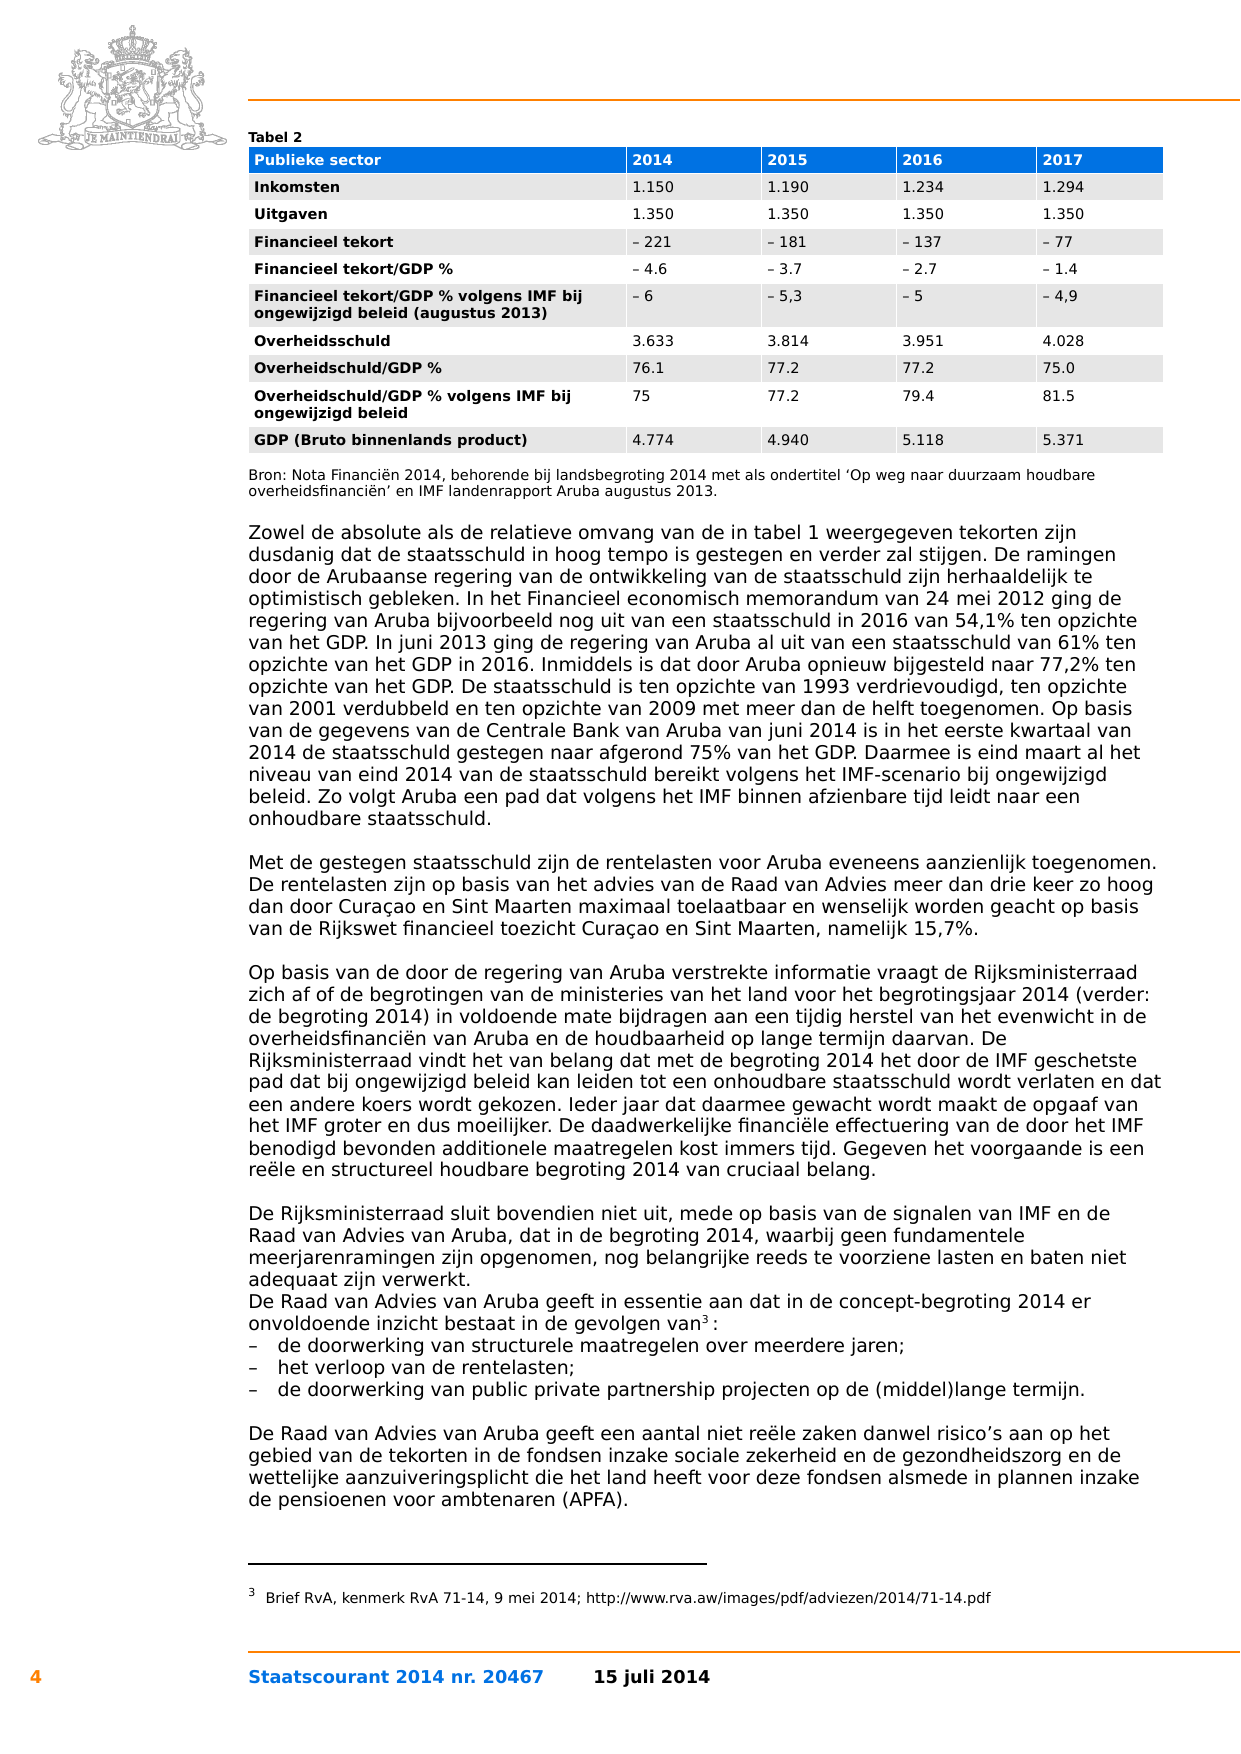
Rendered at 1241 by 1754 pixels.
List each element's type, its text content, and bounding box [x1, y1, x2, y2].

text – de doorwerking van public private partnership projecten op de (middel)lange termijn. [248, 1379, 1163, 1401]
table_cell 4.940 [762, 427, 896, 453]
table_cell 77.2 [897, 355, 1036, 382]
table_cell 79.4 [897, 383, 1036, 426]
table_cell Publieke sector [249, 147, 626, 173]
table_cell – 2.7 [897, 256, 1036, 283]
table_cell – 6 [627, 284, 761, 327]
table_cell – 3.7 [762, 256, 896, 283]
text Op basis van de door de regering van Aruba verstrekte informatie vraagt de Rijksministerraad zich af of de begrotingen van de ministeries van het land voor het begrotingsjaar 2014 (verder: de begroting 2014) in voldoende mate bijdragen aan een tijdig herstel van het evenwicht in de overheidsfinanciën van Aruba en de houdbaarheid op lange termijn daarvan. De Rijksministerraad vindt het van belang dat met de begroting 2014 het door de IMF geschetste pad dat bij ongewijzigd beleid kan leiden tot een onhoudbare staatsschuld wordt verlaten en dat een andere koers wordt gekozen. Ieder jaar dat daarmee gewacht wordt maakt de opgaaf van het IMF groter en dus moeilijker. De daadwerkelijke financiële effectuering van de door het IMF benodigd bevonden additionele maatregelen kost immers tijd. Gegeven het voorgaande is een reële en structureel houdbare begroting 2014 van cruciaal belang. [248, 962, 1163, 1181]
table_cell Overheidsschuld [249, 328, 626, 354]
text Met de gestegen staatsschuld zijn de rentelasten voor Aruba eveneens aanzienlijk toegenomen. De rentelasten zijn op basis van het advies van de Raad van Advies meer dan drie keer zo hoog dan door Curaçao en Sint Maarten maximaal toelaatbaar en wenselijk worden geacht op basis van de Rijkswet financieel toezicht Curaçao en Sint Maarten, namelijk 15,7%. [248, 852, 1163, 940]
table_cell Financieel tekort/GDP % volgens IMF bij ongewijzigd beleid (augustus 2013) [249, 284, 626, 327]
table_cell – 5 [897, 284, 1036, 327]
table_cell 2017 [1037, 147, 1163, 173]
table_cell Uitgaven [249, 201, 626, 228]
table_cell Overheidschuld/GDP % [249, 355, 626, 382]
table_cell 81.5 [1037, 383, 1163, 426]
table_cell 1.350 [627, 201, 761, 228]
text Brief RvA, kenmerk RvA 71-14, 9 mei 2014; http://www.rva.aw/images/pdf/adviezen/2014/71-14.pdf [248, 1586, 1163, 1608]
table_cell 2015 [762, 147, 896, 173]
table_cell 77.2 [762, 383, 896, 426]
table_cell 1.190 [762, 174, 896, 200]
table_cell – 181 [762, 229, 896, 255]
table_cell 1.234 [897, 174, 1036, 200]
text – het verloop van de rentelasten; [248, 1357, 1163, 1379]
table_cell 3.814 [762, 328, 896, 354]
table_cell 1.350 [762, 201, 896, 228]
table_cell 77.2 [762, 355, 896, 382]
table_cell Inkomsten [249, 174, 626, 200]
table_cell Financieel tekort [249, 229, 626, 255]
table_cell Bron: Nota Financiën 2014, behorende bij landsbegroting 2014 met als ondertitel ‘Op weg naar duurzaam houdbare overheidsfinanciën’ en IMF landenrapport Aruba augustus 2013. [248, 455, 1163, 500]
table_cell 5.371 [1037, 427, 1163, 453]
table_cell – 4.6 [627, 256, 761, 283]
table_cell 5.118 [897, 427, 1036, 453]
table_cell Overheidschuld/GDP % volgens IMF bij ongewijzigd beleid [249, 383, 626, 426]
text – de doorwerking van structurele maatregelen over meerdere jaren; [248, 1335, 1163, 1357]
table_cell 1.350 [1037, 201, 1163, 228]
table_cell 2014 [627, 147, 761, 173]
table_cell – 4,9 [1037, 284, 1163, 327]
table_cell 1.150 [627, 174, 761, 200]
table_cell 3.633 [627, 328, 761, 354]
table_cell 75.0 [1037, 355, 1163, 382]
table_cell 4.028 [1037, 328, 1163, 354]
picture [38, 25, 227, 150]
table_cell 1.294 [1037, 174, 1163, 200]
table_cell 75 [627, 383, 761, 426]
text De Rijksministerraad sluit bovendien niet uit, mede op basis van de signalen van IMF en de Raad van Advies van Aruba, dat in de begroting 2014, waarbij geen fundamentele meerjarenramingen zijn opgenomen, nog belangrijke reeds te voorziene lasten en baten niet adequaat zijn verwerkt. [248, 1203, 1163, 1291]
table_cell Financieel tekort/GDP % [249, 256, 626, 283]
table_header Tabel 2 [248, 130, 1163, 146]
table_cell – 221 [627, 229, 761, 255]
text Zowel de absolute als de relatieve omvang van de in tabel 1 weergegeven tekorten zijn dusdanig dat de staatsschuld in hoog tempo is gestegen en verder zal stijgen. De ramingen door de Arubaanse regering van de ontwikkeling van de staatsschuld zijn herhaaldelijk te optimistisch gebleken. In het Financieel economisch memorandum van 24 mei 2012 ging de regering van Aruba bijvoorbeeld nog uit van een staatsschuld in 2016 van 54,1% ten opzichte van het GDP. In juni 2013 ging de regering van Aruba al uit van een staatsschuld van 61% ten opzichte van het GDP in 2016. Inmiddels is dat door Aruba opnieuw bijgesteld naar 77,2% ten opzichte van het GDP. De staatsschuld is ten opzichte van 1993 verdrievoudigd, ten opzichte van 2001 verdubbeld en ten opzichte van 2009 met meer dan de helft toegenomen. Op basis van de gegevens van de Centrale Bank van Aruba van juni 2014 is in het eerste kwartaal van 2014 de staatsschuld gestegen naar afgerond 75% van het GDP. Daarmee is eind maart al het niveau van eind 2014 van de staatsschuld bereikt volgens het IMF-scenario bij ongewijzigd beleid. Zo volgt Aruba een pad dat volgens het IMF binnen afzienbare tijd leidt naar een onhoudbare staatsschuld. [248, 522, 1163, 830]
table_cell GDP (Bruto binnenlands product) [249, 427, 626, 453]
text De Raad van Advies van Aruba geeft in essentie aan dat in de concept-begroting 2014 er onvoldoende inzicht bestaat in de gevolgen van: [248, 1291, 1163, 1335]
table_cell – 5,3 [762, 284, 896, 327]
table_cell 2016 [897, 147, 1036, 173]
table_cell – 77 [1037, 229, 1163, 255]
text De Raad van Advies van Aruba geeft een aantal niet reële zaken danwel risico’s aan op het gebied van de tekorten in de fondsen inzake sociale zekerheid en de gezondheidszorg en de wettelijke aanzuiveringsplicht die het land heeft voor deze fondsen alsmede in plannen inzake de pensioenen voor ambtenaren (APFA). [248, 1423, 1163, 1511]
table_cell – 137 [897, 229, 1036, 255]
table_cell 4.774 [627, 427, 761, 453]
table_cell 76.1 [627, 355, 761, 382]
table_cell – 1.4 [1037, 256, 1163, 283]
table_cell 3.951 [897, 328, 1036, 354]
table_cell 1.350 [897, 201, 1036, 228]
